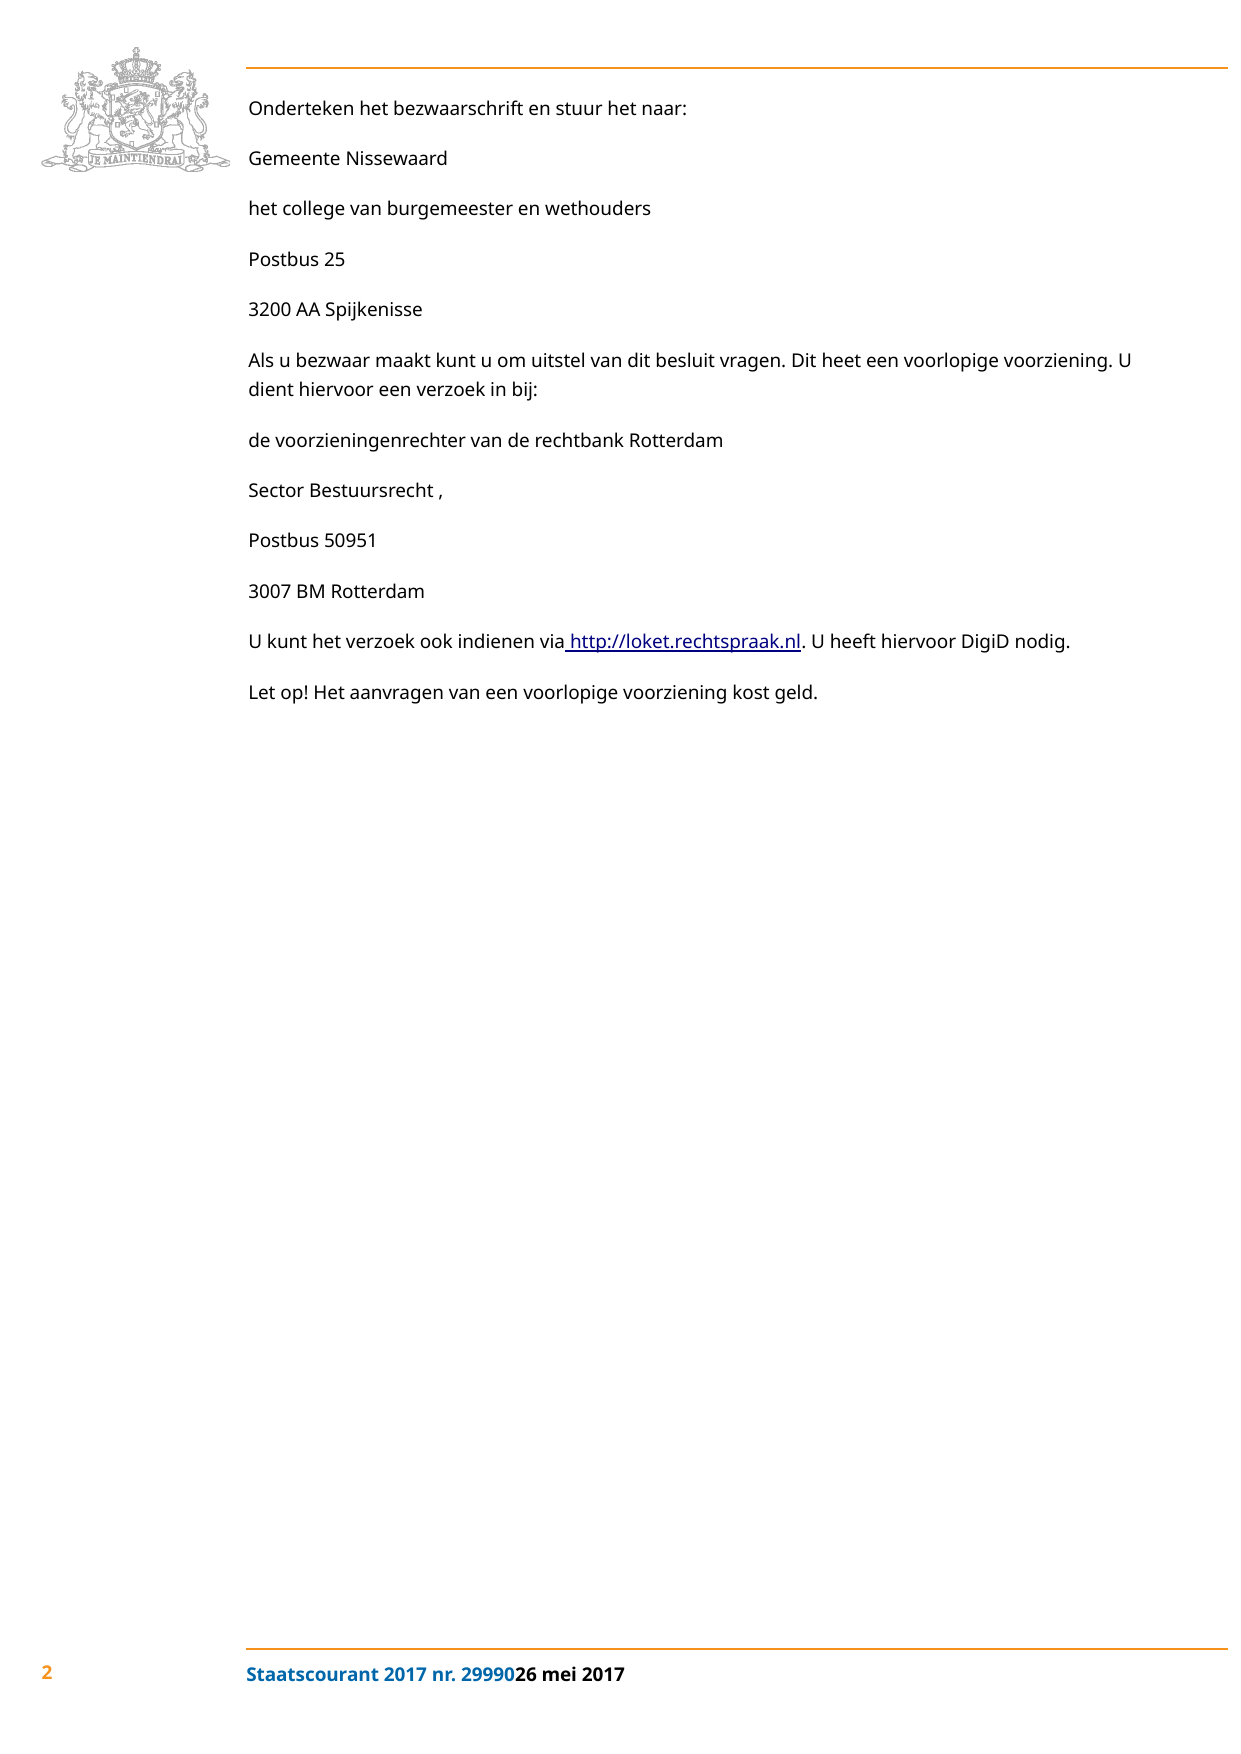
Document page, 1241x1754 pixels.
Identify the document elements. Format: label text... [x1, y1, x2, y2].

text Gemeente Nissewaard [248, 145, 1152, 171]
text het college van burgemeester en wethouders [248, 196, 1152, 221]
text Postbus 25 [248, 246, 1152, 272]
text Let op! Het aanvragen van een voorlopige voorziening kost geld. [248, 679, 1152, 705]
text Onderteken het bezwaarschrift en stuur het naar: [248, 95, 1152, 121]
text de voorzieningenrechter van de rechtbank Rotterdam [248, 427, 1152, 453]
text Sector Bestuursrecht , [248, 477, 1152, 503]
text Als u bezwaar maakt kunt u om uitstel van dit besluit vragen. Dit heet een voorlopige voorziening. U dient hiervoor een verzoek in bij: [248, 347, 1152, 402]
picture [41, 47, 231, 172]
text Postbus 50951 [248, 528, 1152, 553]
text U kunt het verzoek ook indienen via http://loket.rechtspraak.nl. U heeft hiervoor DigiD nodig. [248, 628, 1152, 654]
text 3200 AA Spijkenisse [248, 296, 1152, 322]
text 3007 BM Rotterdam [248, 578, 1152, 604]
